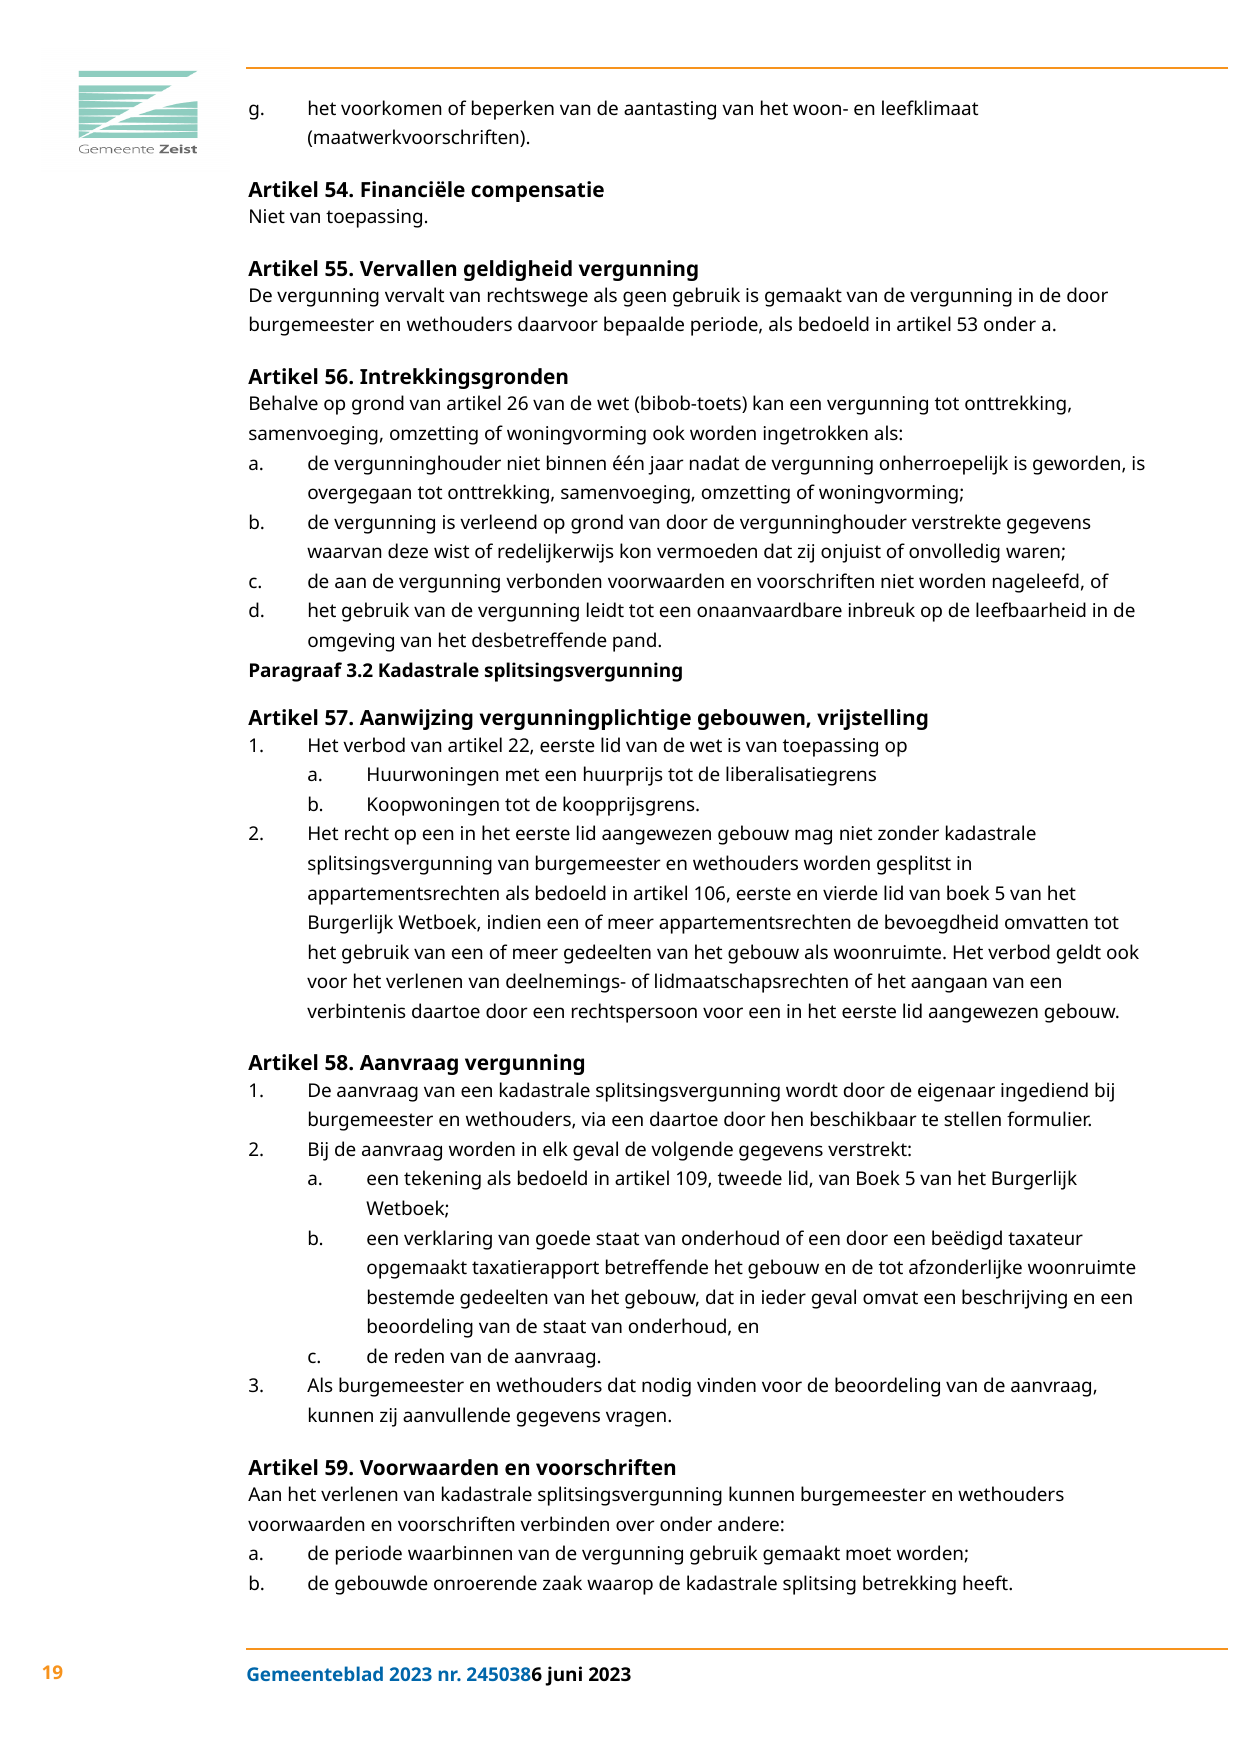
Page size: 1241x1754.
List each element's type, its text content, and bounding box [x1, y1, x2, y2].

list de gebouwde onroerende zaak waarop de kadastrale splitsing betrekking heeft. [248, 1570, 1152, 1596]
text Artikel 57. Aanwijzing vergunningplichtige gebouwen, vrijstelling [248, 703, 1152, 732]
text Behalve op grond van artikel 26 van de wet (bibob-toets) kan een vergunning tot onttrekking, samenvoeging, omzetting of woningvorming ook worden ingetrokken als: [248, 391, 1152, 446]
list de reden van de aanvraag. [307, 1343, 1152, 1369]
list Bij de aanvraag worden in elk geval de volgende gegevens verstrekt: [248, 1136, 1152, 1162]
list De aanvraag van een kadastrale splitsingsvergunning wordt door de eigenaar ingediend bij burgemeester en wethouders, via een daartoe door hen beschikbaar te stellen formulier. [248, 1077, 1152, 1132]
text Paragraaf 3.2 Kadastrale splitsingsvergunning [248, 657, 1152, 682]
list de aan de vergunning verbonden voorwaarden en voorschriften niet worden nageleefd, of [248, 568, 1152, 594]
list Als burgemeester en wethouders dat nodig vinden voor de beoordeling van de aanvraag, kunnen zij aanvullende gegevens vragen. [248, 1373, 1152, 1428]
text De vergunning vervalt van rechtswege als geen gebruik is gemaakt van de vergunning in de door burgemeester en wethouders daarvoor bepaalde periode, als bedoeld in artikel 53 onder a. [248, 282, 1152, 337]
list Koopwoningen tot de koopprijsgrens. [307, 791, 1152, 817]
list Het verbod van artikel 22, eerste lid van de wet is van toepassing op [248, 732, 1152, 757]
list een verklaring van goede staat van onderhoud of een door een beëdigd taxateur opgemaakt taxatierapport betreffende het gebouw en de tot afzonderlijke woonruimte bestemde gedeelten van het gebouw, dat in ieder geval omvat een beschrijving en een beoordeling van de staat van onderhoud, en [307, 1225, 1152, 1339]
text Artikel 58. Aanvraag vergunning [248, 1048, 1152, 1077]
picture [41, 47, 231, 172]
text Artikel 59. Voorwaarden en voorschriften [248, 1453, 1152, 1481]
text Artikel 55. Vervallen geldigheid vergunning [248, 254, 1152, 282]
list Huurwoningen met een huurprijs tot de liberalisatiegrens [307, 761, 1152, 787]
text Aan het verlenen van kadastrale splitsingsvergunning kunnen burgemeester en wethouders voorwaarden en voorschriften verbinden over onder andere: [248, 1481, 1152, 1536]
text Artikel 54. Financiële compensatie [248, 175, 1152, 203]
text Niet van toepassing. [248, 203, 1152, 229]
list het gebruik van de vergunning leidt tot een onaanvaardbare inbreuk op de leefbaarheid in de omgeving van het desbetreffende pand. [248, 598, 1152, 653]
list de vergunning is verleend op grond van door de vergunninghouder verstrekte gegevens waarvan deze wist of redelijkerwijs kon vermoeden dat zij onjuist of onvolledig waren; [248, 509, 1152, 564]
text Artikel 56. Intrekkingsgronden [248, 362, 1152, 391]
list Het recht op een in het eerste lid aangewezen gebouw mag niet zonder kadastrale splitsingsvergunning van burgemeester en wethouders worden gesplitst in appartementsrechten als bedoeld in artikel 106, eerste en vierde lid van boek 5 van het Burgerlijk Wetboek, indien een of meer appartementsrechten de bevoegdheid omvatten tot het gebruik van een of meer gedeelten van het gebouw als woonruimte. Het verbod geldt ook voor het verlenen van deelnemings- of lidmaatschapsrechten of het aangaan van een verbintenis daartoe door een rechtspersoon voor een in het eerste lid aangewezen gebouw. [248, 821, 1152, 1024]
list het voorkomen of beperken van de aantasting van het woon- en leefklimaat (maatwerkvoorschriften). [248, 95, 1152, 150]
list een tekening als bedoeld in artikel 109, tweede lid, van Boek 5 van het Burgerlijk Wetboek; [307, 1166, 1152, 1221]
list de vergunninghouder niet binnen één jaar nadat de vergunning onherroepelijk is geworden, is overgegaan tot onttrekking, samenvoeging, omzetting of woningvorming; [248, 450, 1152, 505]
list de periode waarbinnen van de vergunning gebruik gemaakt moet worden; [248, 1540, 1152, 1566]
